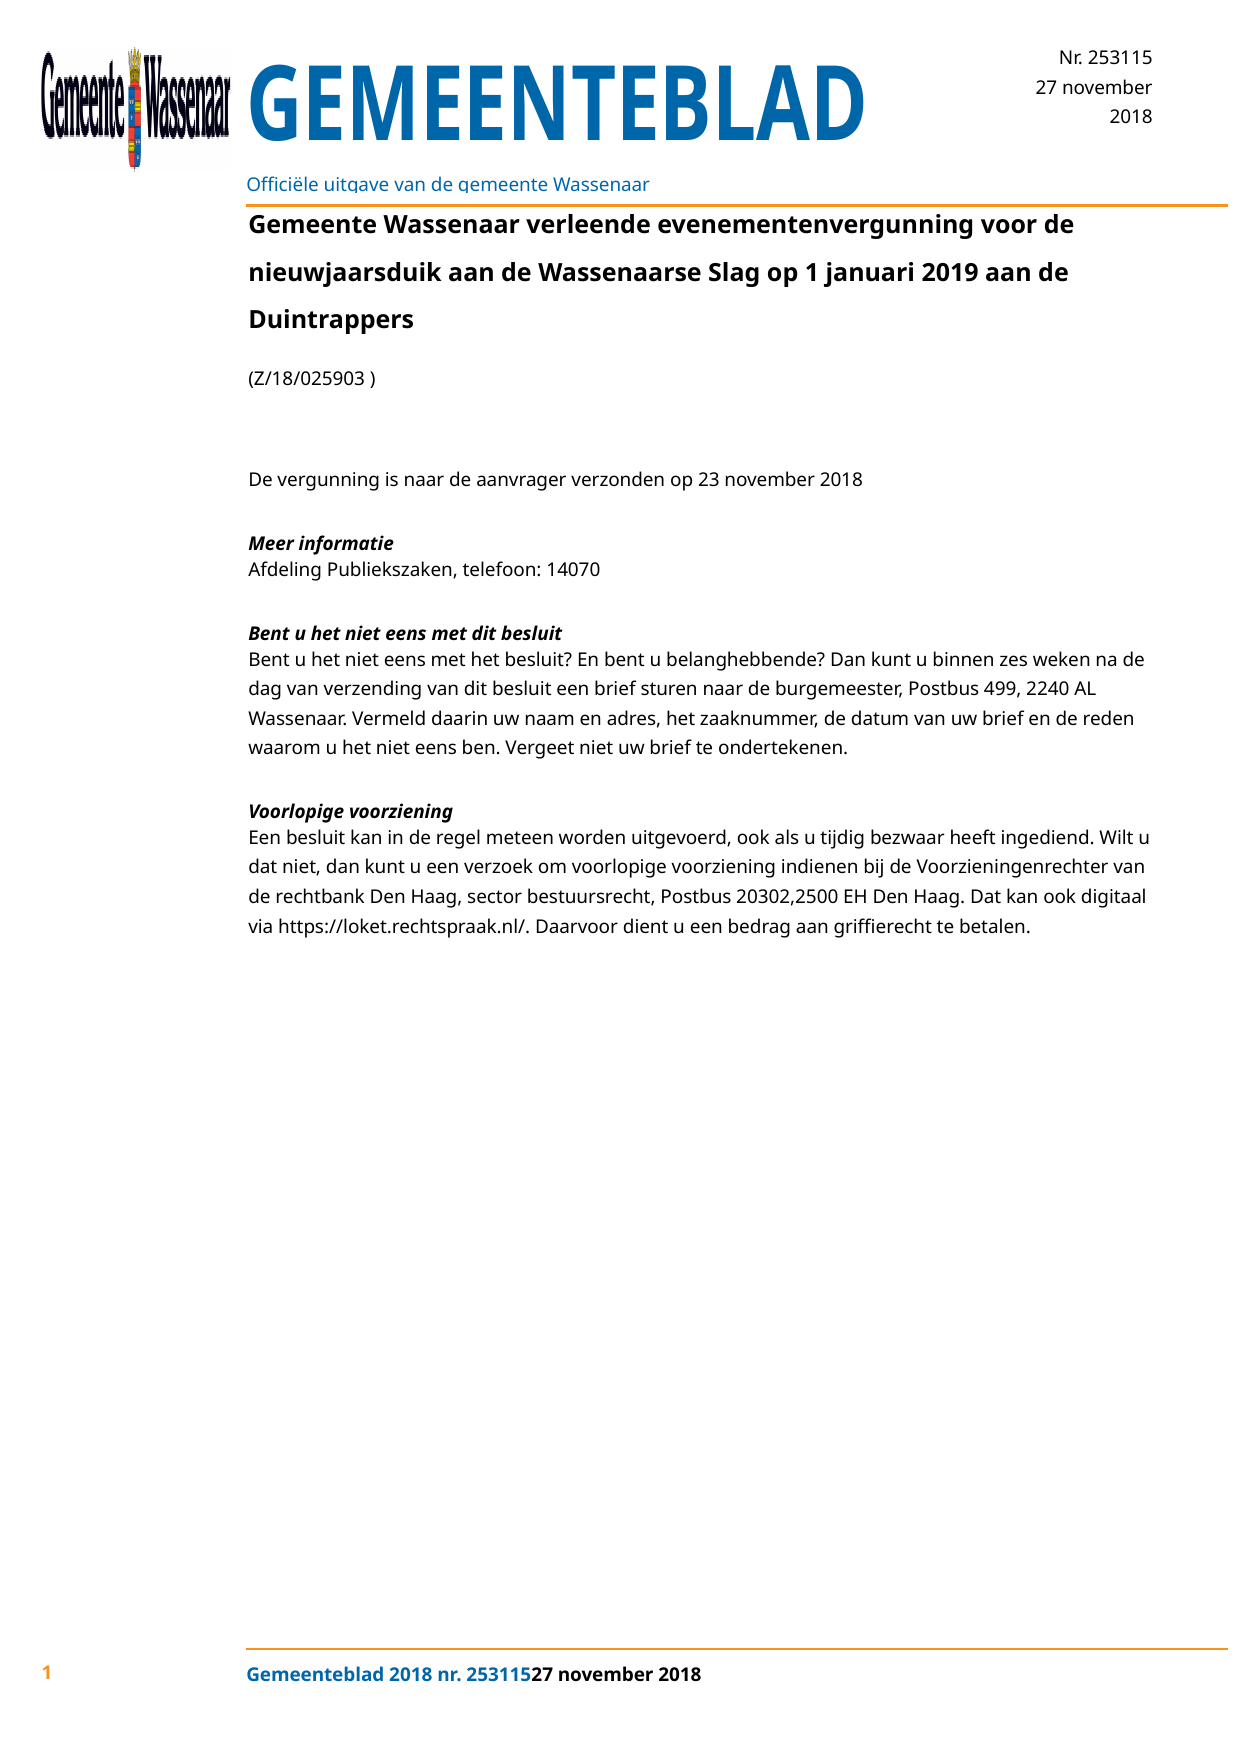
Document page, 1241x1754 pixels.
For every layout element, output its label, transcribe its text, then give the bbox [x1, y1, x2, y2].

text De vergunning is naar de aanvrager verzonden op 23 november 2018 [248, 466, 1152, 492]
text Bent u het niet eens met dit besluit [248, 620, 1152, 646]
picture [41, 47, 231, 172]
text Meer informatie [248, 530, 1152, 556]
text Bent u het niet eens met het besluit? En bent u belanghebbende? Dan kunt u binnen zes weken na de dag van verzending van dit besluit een brief sturen naar de burgemeester, Postbus 499, 2240 AL Wassenaar. Vermeld daarin uw naam en adres, het zaaknummer, de datum van uw brief en de reden waarom u het niet eens ben. Vergeet niet uw brief te ondertekenen. [248, 646, 1152, 760]
text Afdeling Publiekszaken, telefoon: 14070 [248, 556, 1152, 582]
text Gemeente Wassenaar verleende evenementenvergunning voor de nieuwjaarsduik aan de Wassenaarse Slag op 1 januari 2019 aan de Duintrappers [248, 207, 1152, 336]
text Voorlopige voorziening [248, 798, 1152, 824]
text Een besluit kan in de regel meteen worden uitgevoerd, ook als u tijdig bezwaar heeft ingediend. Wilt u dat niet, dan kunt u een verzoek om voorlopige voorziening indienen bij de Voorzieningenrechter van de rechtbank Den Haag, sector bestuursrecht, Postbus 20302,2500 EH Den Haag. Dat kan ook digitaal via https://loket.rechtspraak.nl/. Daarvoor dient u een bedrag aan griffierecht te betalen. [248, 824, 1152, 939]
text (Z/18/025903 ) [248, 366, 1152, 391]
